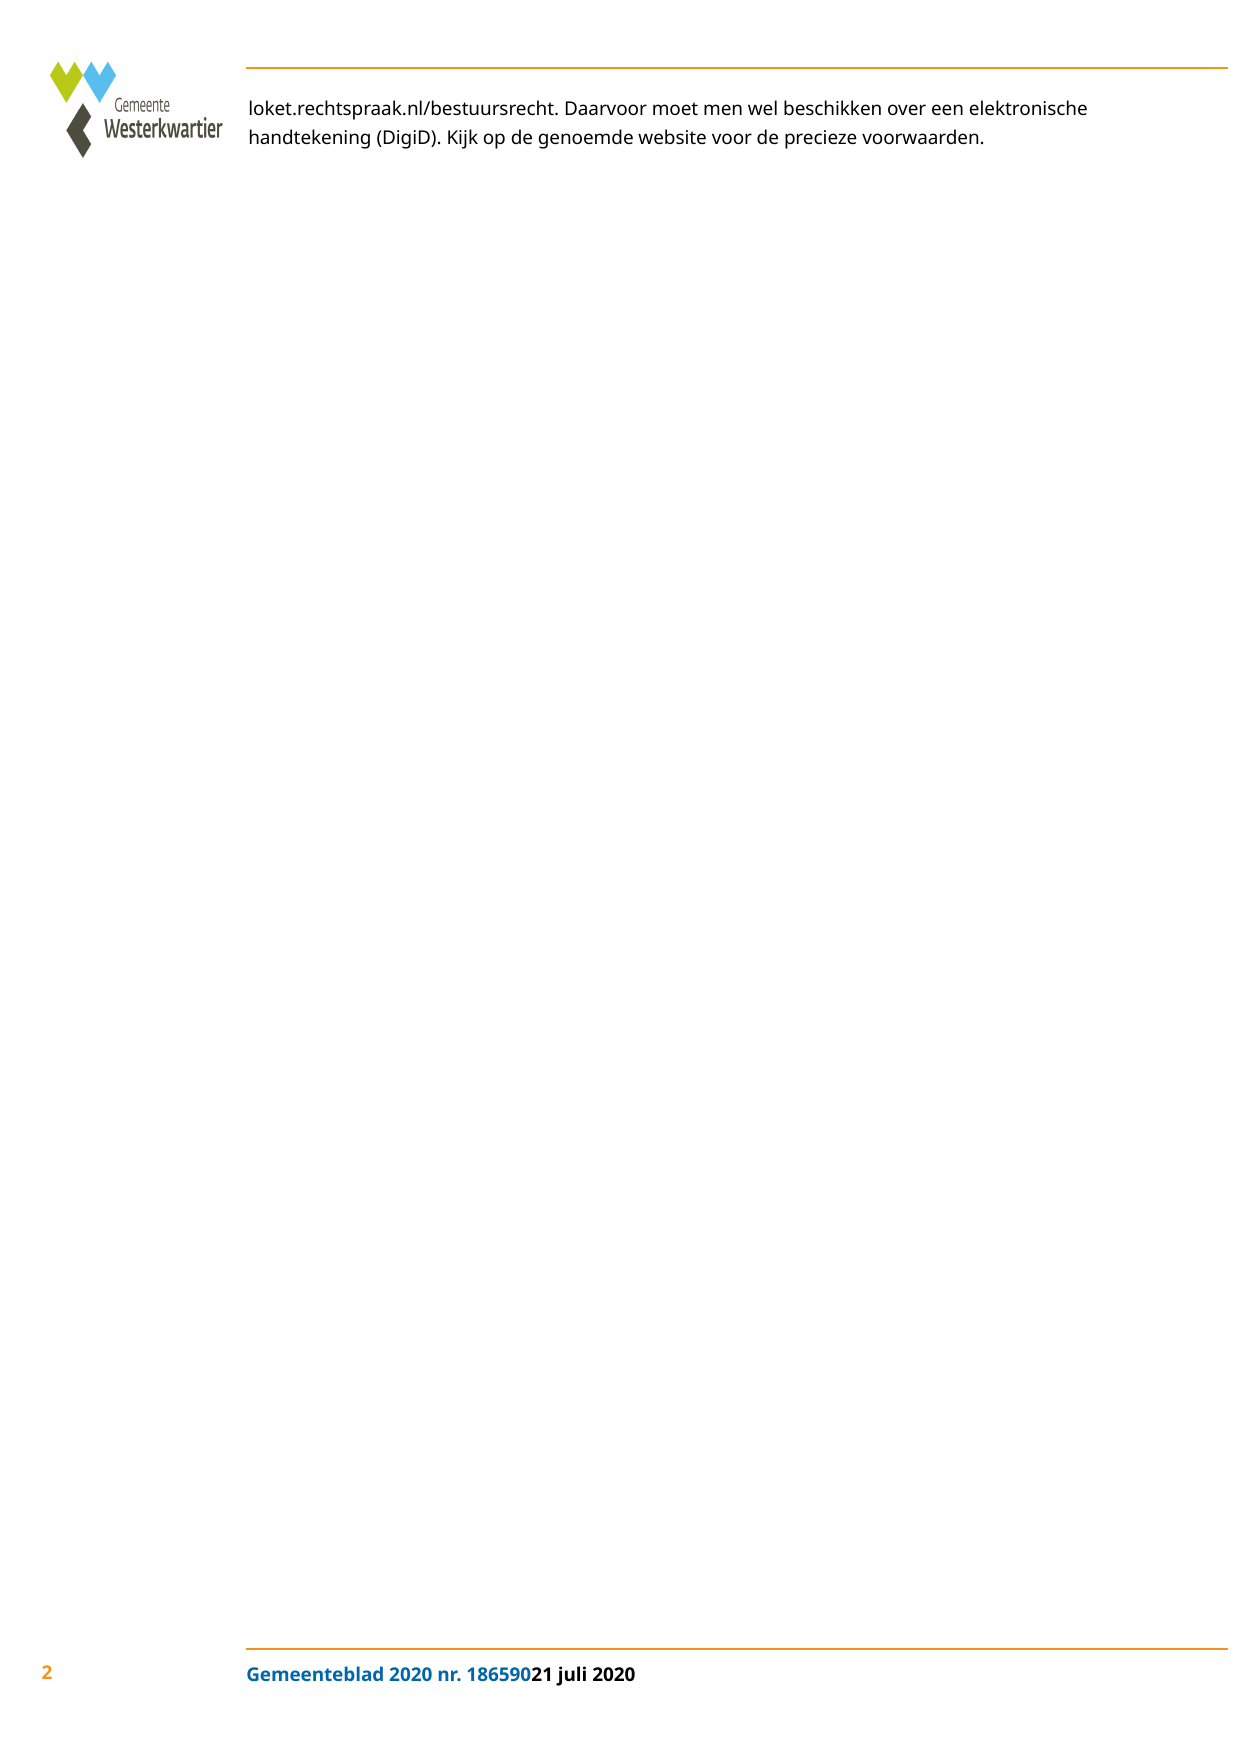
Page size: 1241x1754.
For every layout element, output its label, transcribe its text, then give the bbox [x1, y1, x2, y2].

text loket.rechtspraak.nl/bestuursrecht. Daarvoor moet men wel beschikken over een elektronische handtekening (DigiD). Kijk op de genoemde website voor de precieze voorwaarden. [248, 95, 1152, 150]
picture [41, 47, 231, 172]
